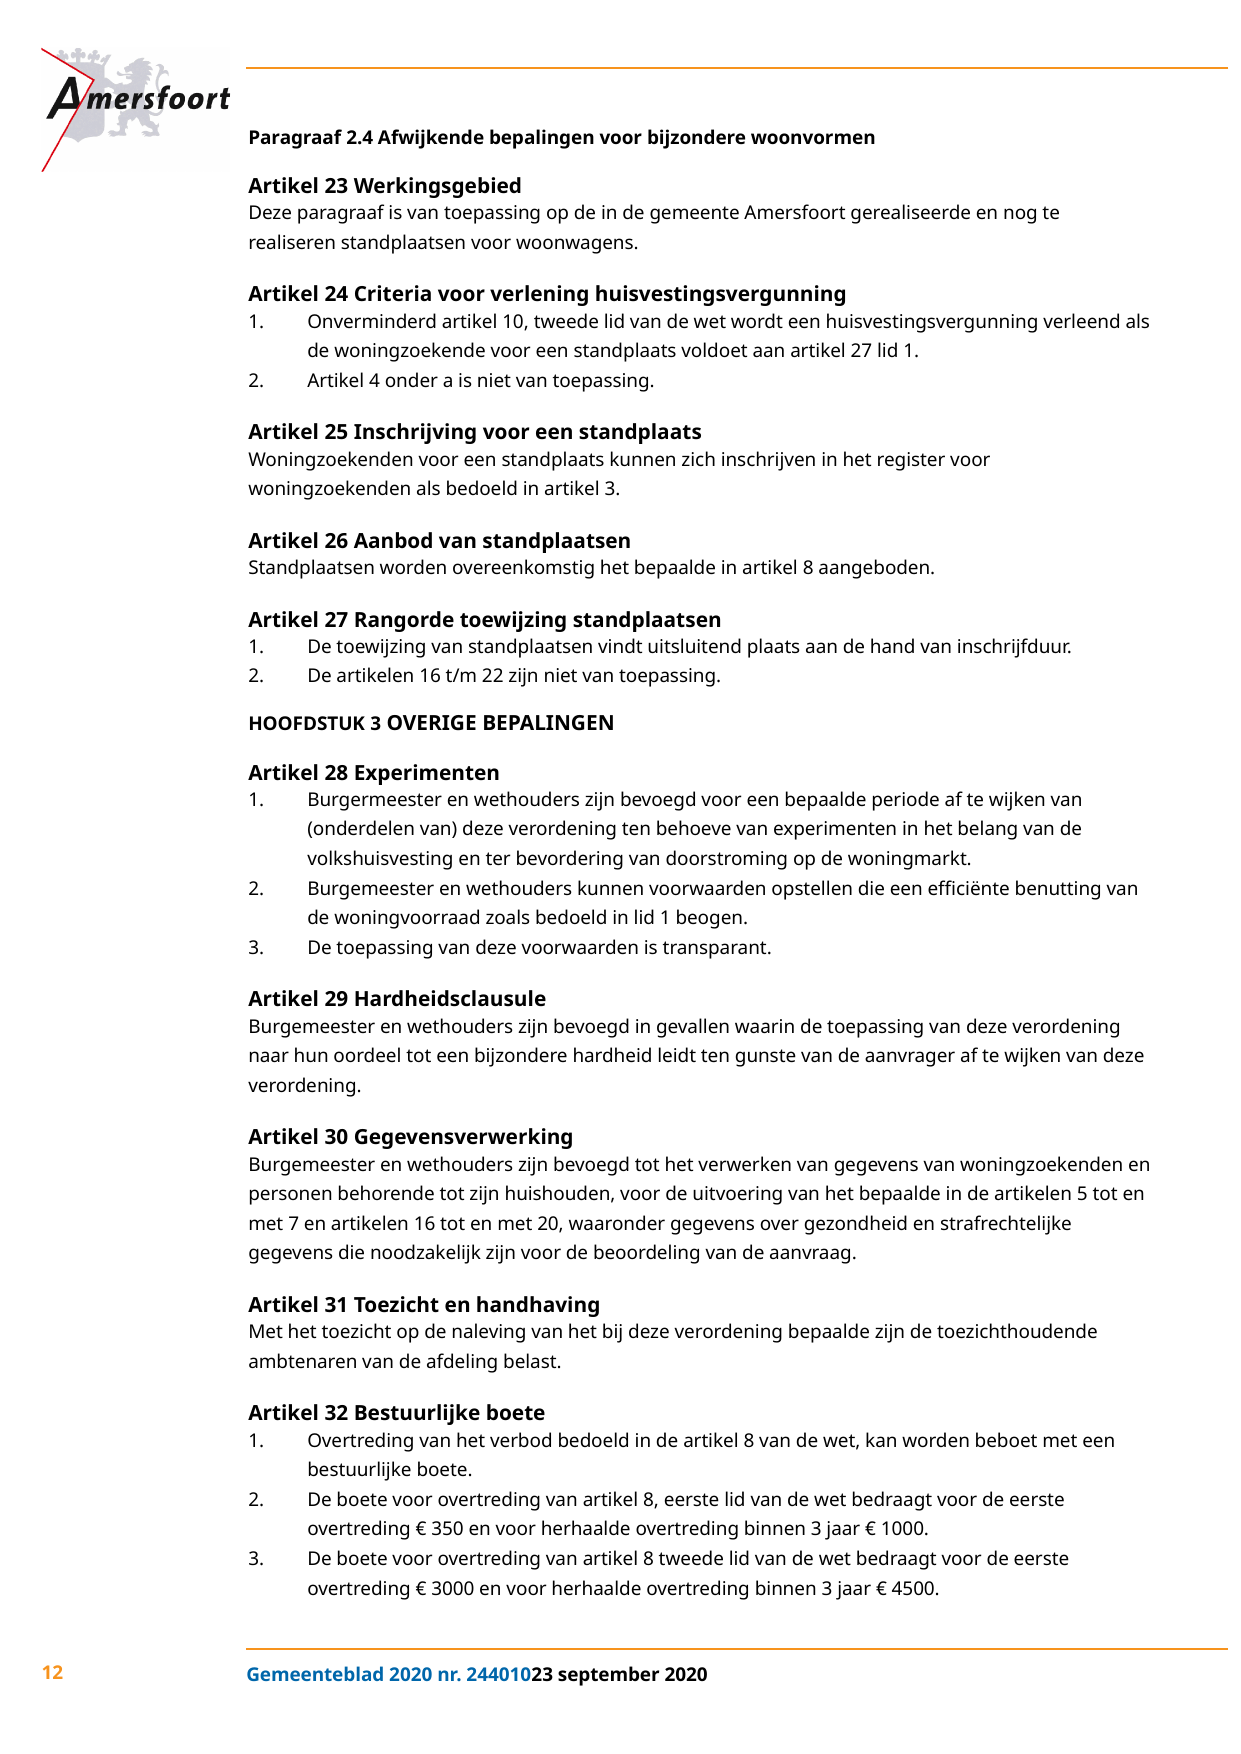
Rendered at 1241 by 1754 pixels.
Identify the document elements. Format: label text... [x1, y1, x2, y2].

text Met het toezicht op de naleving van het bij deze verordening bepaalde zijn de toezichthoudende ambtenaren van de afdeling belast. [248, 1318, 1152, 1374]
text Artikel 25 Inschrijving voor een standplaats [248, 417, 1152, 446]
list De boete voor overtreding van artikel 8 tweede lid van de wet bedraagt voor de eerste overtreding € 3000 en voor herhaalde overtreding binnen 3 jaar € 4500. [248, 1545, 1152, 1601]
list Artikel 4 onder a is niet van toepassing. [248, 367, 1152, 393]
text HOOFDSTUK 3 OVERIGE BEPALINGEN [248, 708, 1152, 737]
text Artikel 23 Werkingsgebied [248, 171, 1152, 199]
text Artikel 30 Gegevensverwerking [248, 1122, 1152, 1151]
text Artikel 24 Criteria voor verlening huisvestingsvergunning [248, 279, 1152, 308]
list De artikelen 16 t/m 22 zijn niet van toepassing. [248, 663, 1152, 688]
list Onverminderd artikel 10, tweede lid van de wet wordt een huisvestingsvergunning verleend als de woningzoekende voor een standplaats voldoet aan artikel 27 lid 1. [248, 308, 1152, 363]
text Artikel 32 Bestuurlijke boete [248, 1398, 1152, 1427]
text Deze paragraaf is van toepassing op de in de gemeente Amersfoort gerealiseerde en nog te realiseren standplaatsen voor woonwagens. [248, 199, 1152, 255]
text Burgemeester en wethouders zijn bevoegd tot het verwerken van gegevens van woningzoekenden en personen behorende tot zijn huishouden, voor de uitvoering van het bepaalde in de artikelen 5 tot en met 7 en artikelen 16 tot en met 20, waaronder gegevens over gezondheid en strafrechtelijke gegevens die noodzakelijk zijn voor de beoordeling van de aanvraag. [248, 1151, 1152, 1265]
text Artikel 28 Experimenten [248, 758, 1152, 786]
picture [41, 47, 231, 172]
text Artikel 31 Toezicht en handhaving [248, 1290, 1152, 1318]
text Artikel 27 Rangorde toewijzing standplaatsen [248, 605, 1152, 633]
text Artikel 26 Aanbod van standplaatsen [248, 526, 1152, 554]
list De boete voor overtreding van artikel 8, eerste lid van de wet bedraagt voor de eerste overtreding € 350 en voor herhaalde overtreding binnen 3 jaar € 1000. [248, 1486, 1152, 1541]
list De toepassing van deze voorwaarden is transparant. [248, 934, 1152, 960]
list Burgemeester en wethouders kunnen voorwaarden opstellen die een efficiënte benutting van de woningvoorraad zoals bedoeld in lid 1 beogen. [248, 875, 1152, 930]
text Woningzoekenden voor een standplaats kunnen zich inschrijven in het register voor woningzoekenden als bedoeld in artikel 3. [248, 446, 1152, 501]
text Standplaatsen worden overeenkomstig het bepaalde in artikel 8 aangeboden. [248, 554, 1152, 580]
text Paragraaf 2.4 Afwijkende bepalingen voor bijzondere woonvormen [248, 124, 1152, 150]
list Overtreding van het verbod bedoeld in de artikel 8 van de wet, kan worden beboet met een bestuurlijke boete. [248, 1427, 1152, 1482]
text Burgemeester en wethouders zijn bevoegd in gevallen waarin de toepassing van deze verordening naar hun oordeel tot een bijzondere hardheid leidt ten gunste van de aanvrager af te wijken van deze verordening. [248, 1013, 1152, 1098]
text Artikel 29 Hardheidsclausule [248, 984, 1152, 1013]
list De toewijzing van standplaatsen vindt uitsluitend plaats aan de hand van inschrijfduur. [248, 633, 1152, 659]
list Burgermeester en wethouders zijn bevoegd voor een bepaalde periode af te wijken van (onderdelen van) deze verordening ten behoeve van experimenten in het belang van de volkshuisvesting en ter bevordering van doorstroming op de woningmarkt. [248, 786, 1152, 871]
